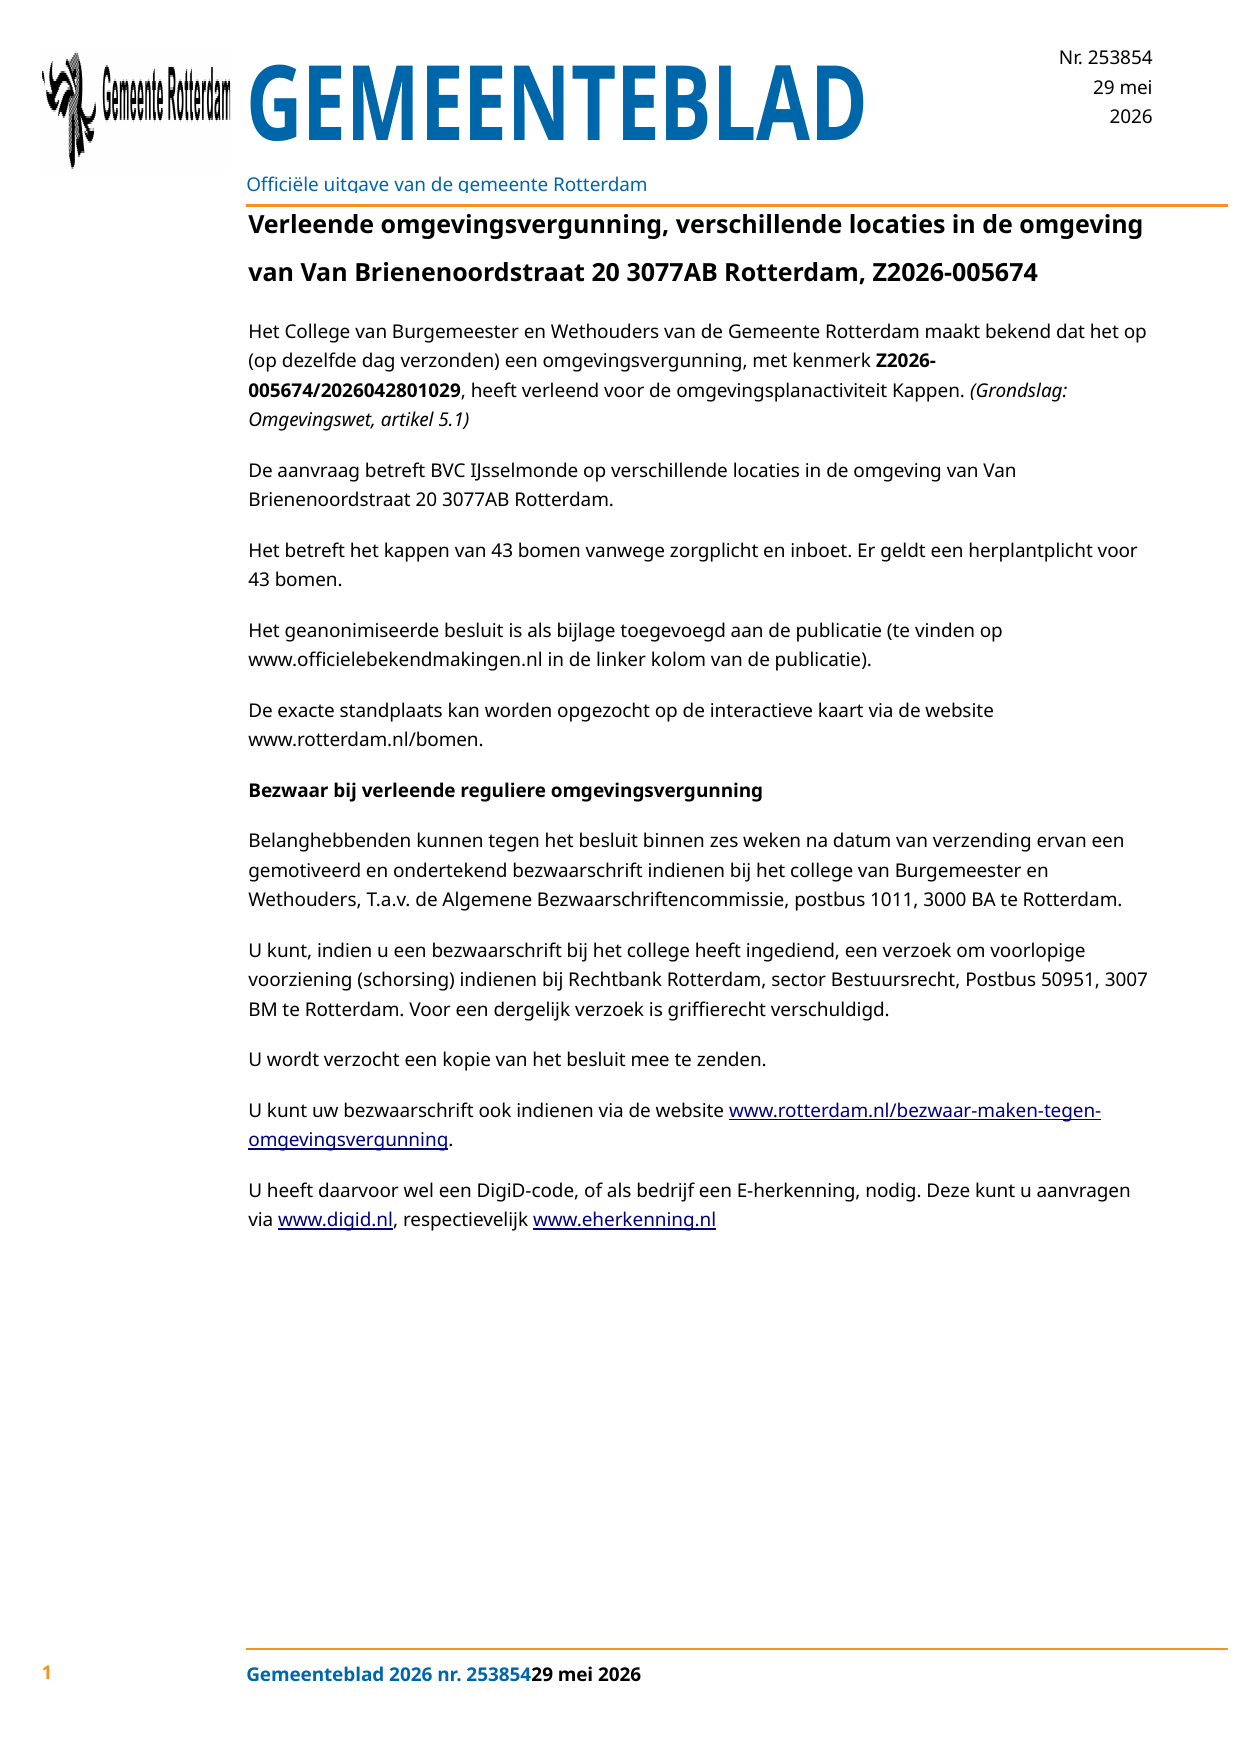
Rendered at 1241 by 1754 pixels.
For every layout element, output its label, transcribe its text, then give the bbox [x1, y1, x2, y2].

picture [41, 47, 231, 172]
text U heeft daarvoor wel een DigiD-code, of als bedrijf een E-herkenning, nodig. Deze kunt u aanvragen via www.digid.nl, respectievelijk www.eherkenning.nl [248, 1177, 1152, 1232]
text De aanvraag betreft BVC IJsselmonde op verschillende locaties in de omgeving van Van Brienenoordstraat 20 3077AB Rotterdam. [248, 457, 1152, 512]
text Bezwaar bij verleende reguliere omgevingsvergunning [248, 777, 1152, 803]
text De exacte standplaats kan worden opgezocht op de interactieve kaart via de website www.rotterdam.nl/bomen. [248, 697, 1152, 752]
text Het geanonimiseerde besluit is als bijlage toegevoegd aan de publicatie (te vinden op www.officielebekendmakingen.nl in de linker kolom van de publicatie). [248, 617, 1152, 672]
text Verleende omgevingsvergunning, verschillende locaties in de omgeving van Van Brienenoordstraat 20 3077AB Rotterdam, Z2026-005674 [248, 207, 1152, 288]
text Belanghebbenden kunnen tegen het besluit binnen zes weken na datum van verzending ervan een gemotiveerd en ondertekend bezwaarschrift indienen bij het college van Burgemeester en Wethouders, T.a.v. de Algemene Bezwaarschriftencommissie, postbus 1011, 3000 BA te Rotterdam. [248, 827, 1152, 912]
text U kunt, indien u een bezwaarschrift bij het college heeft ingediend, een verzoek om voorlopige voorziening (schorsing) indienen bij Rechtbank Rotterdam, sector Bestuursrecht, Postbus 50951, 3007 BM te Rotterdam. Voor een dergelijk verzoek is griffierecht verschuldigd. [248, 937, 1152, 1022]
text Het College van Burgemeester en Wethouders van de Gemeente Rotterdam maakt bekend dat het op (op dezelfde dag verzonden) een omgevingsvergunning, met kenmerk Z2026-005674/2026042801029, heeft verleend voor de omgevingsplanactiviteit Kappen. (Grondslag: Omgevingswet, artikel 5.1) [248, 318, 1152, 432]
text Het betreft het kappen van 43 bomen vanwege zorgplicht en inboet. Er geldt een herplantplicht voor 43 bomen. [248, 537, 1152, 592]
text U wordt verzocht een kopie van het besluit mee te zenden. [248, 1047, 1152, 1072]
text U kunt uw bezwaarschrift ook indienen via de website www.rotterdam.nl/bezwaar-maken-tegen-omgevingsvergunning. [248, 1097, 1152, 1152]
